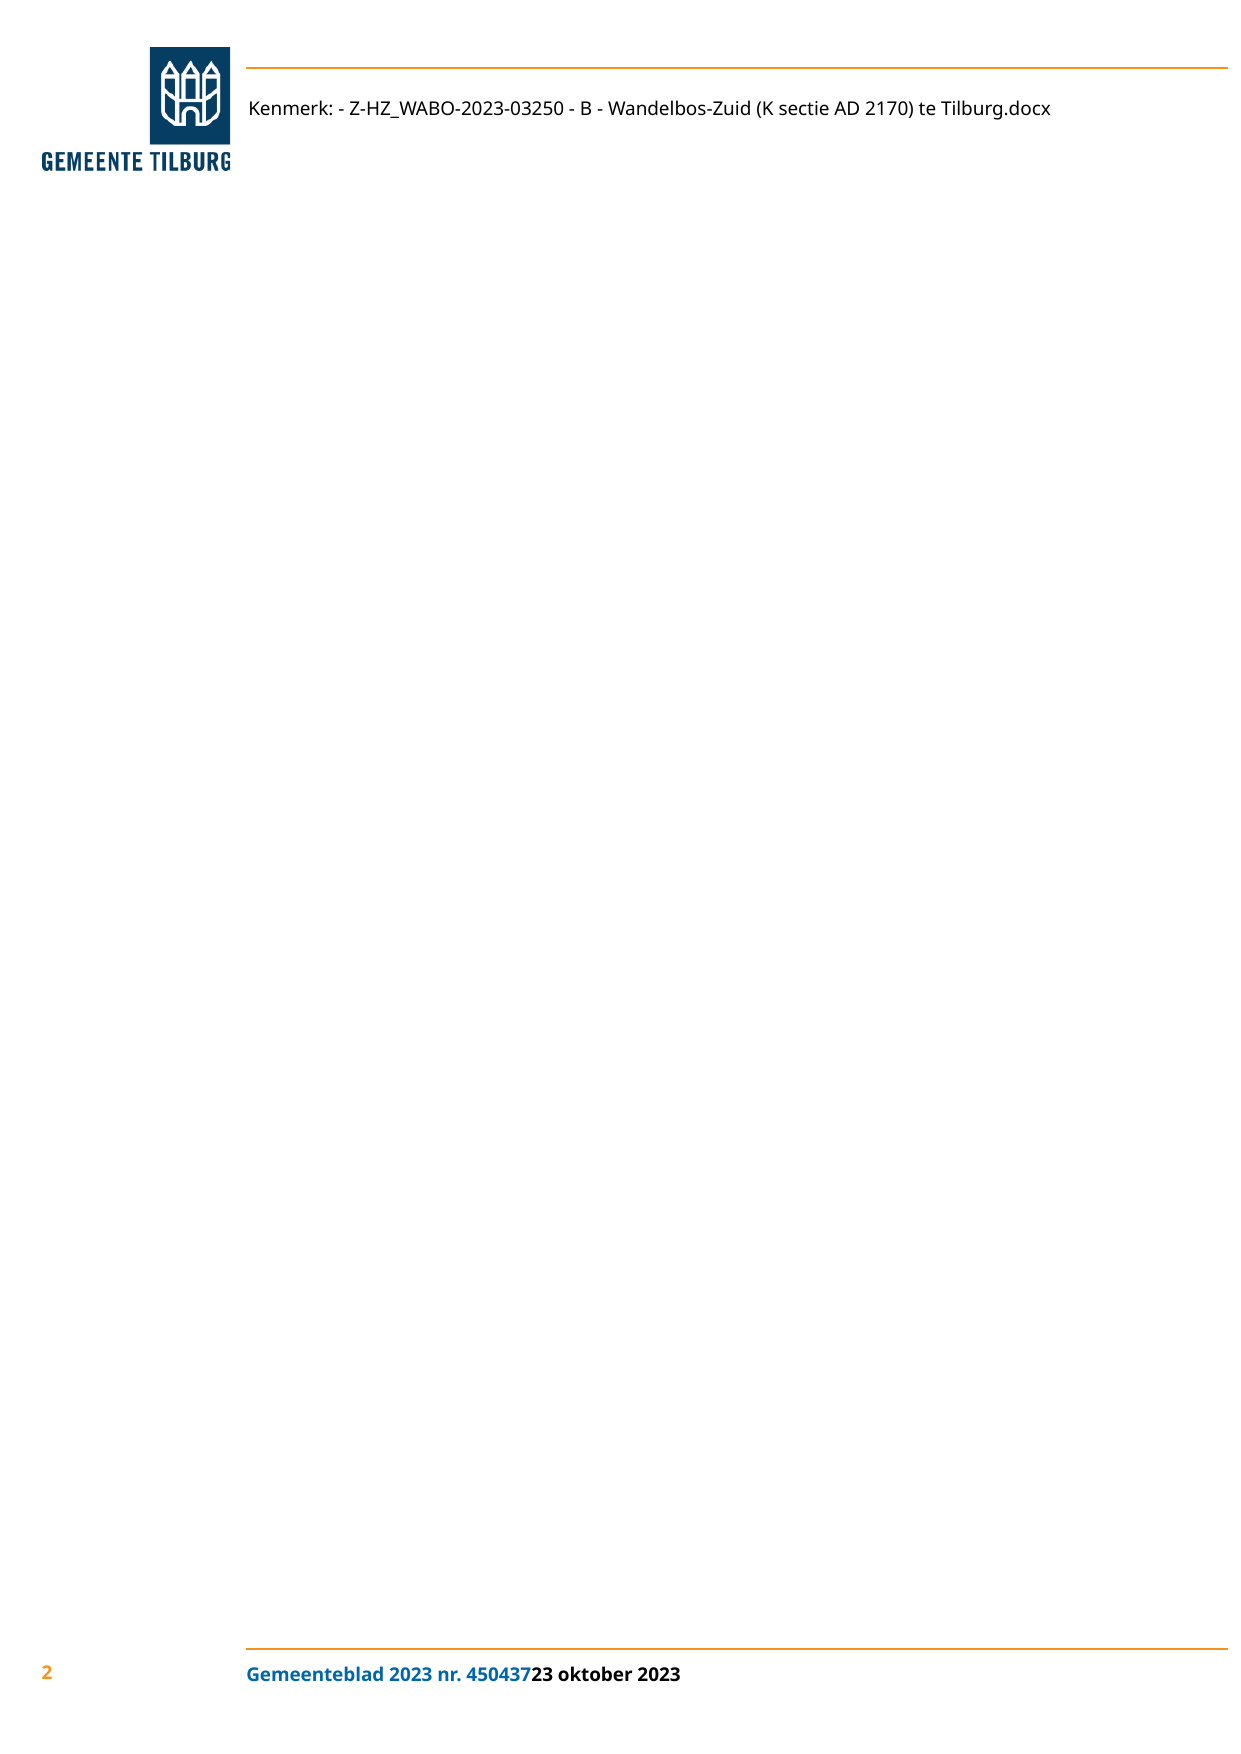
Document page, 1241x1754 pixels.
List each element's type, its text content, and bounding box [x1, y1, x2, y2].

picture [41, 47, 231, 172]
text Kenmerk: - Z-HZ_WABO-2023-03250 - B - Wandelbos-Zuid (K sectie AD 2170) te Tilburg.docx [248, 95, 1152, 121]
